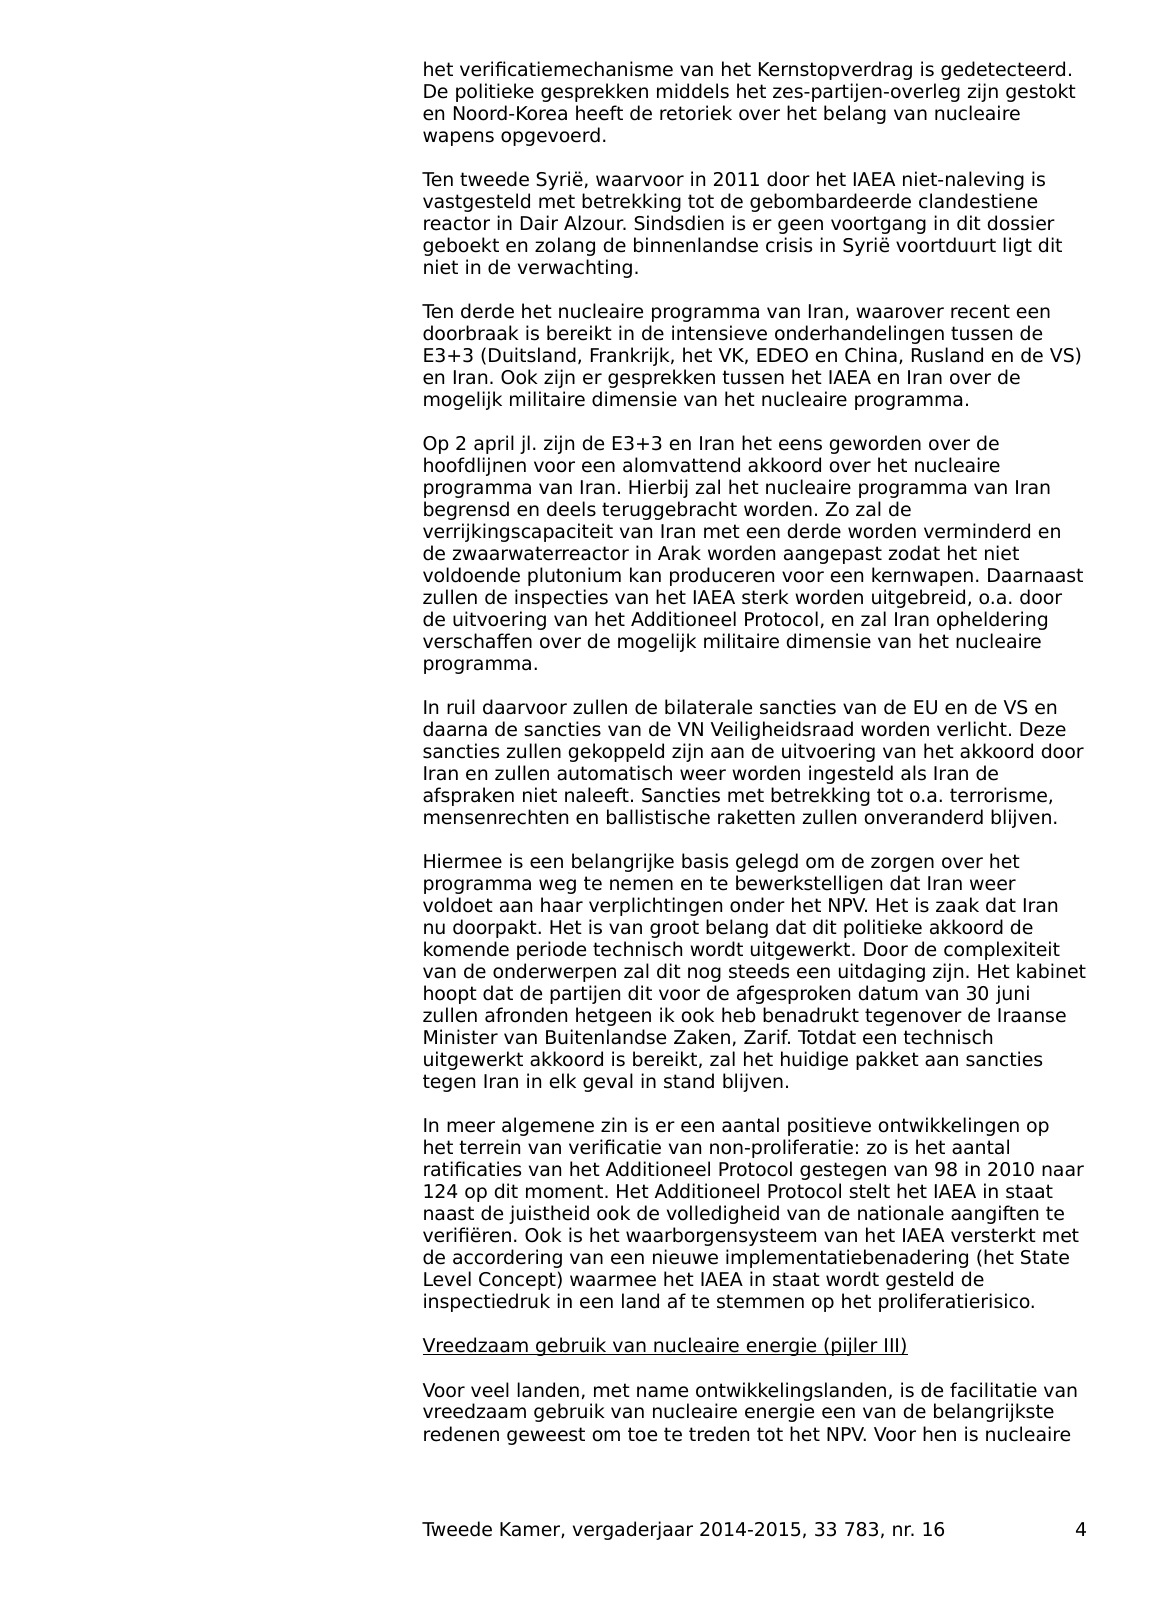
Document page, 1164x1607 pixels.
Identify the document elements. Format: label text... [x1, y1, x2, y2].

text Ten derde het nucleaire programma van Iran, waarover recent een doorbraak is bereikt in de intensieve onderhandelingen tussen de E3+3 (Duitsland, Frankrijk, het VK, EDEO en China, Rusland en de VS) en Iran. Ook zijn er gesprekken tussen het IAEA en Iran over de mogelijk militaire dimensie van het nucleaire programma. [422, 301, 1087, 411]
text Op 2 april jl. zijn de E3+3 en Iran het eens geworden over de hoofdlijnen voor een alomvattend akkoord over het nucleaire programma van Iran. Hierbij zal het nucleaire programma van Iran begrensd en deels teruggebracht worden. Zo zal de verrijkingscapaciteit van Iran met een derde worden verminderd en de zwaarwaterreactor in Arak worden aangepast zodat het niet voldoende plutonium kan produceren voor een kernwapen. Daarnaast zullen de inspecties van het IAEA sterk worden uitgebreid, o.a. door de uitvoering van het Additioneel Protocol, en zal Iran opheldering verschaffen over de mogelijk militaire dimensie van het nucleaire programma. [422, 433, 1087, 675]
text het verificatiemechanisme van het Kernstopverdrag is gedetecteerd. De politieke gesprekken middels het zes-partijen-overleg zijn gestokt en Noord-Korea heeft de retoriek over het belang van nucleaire wapens opgevoerd. [422, 59, 1087, 147]
text Voor veel landen, met name ontwikkelingslanden, is de facilitatie van vreedzaam gebruik van nucleaire energie een van de belangrijkste redenen geweest om toe te treden tot het NPV. Voor hen is nucleaire [422, 1379, 1087, 1445]
text Hiermee is een belangrijke basis gelegd om de zorgen over het programma weg te nemen en te bewerkstelligen dat Iran weer voldoet aan haar verplichtingen onder het NPV. Het is zaak dat Iran nu doorpakt. Het is van groot belang dat dit politieke akkoord de komende periode technisch wordt uitgewerkt. Door de complexiteit van de onderwerpen zal dit nog steeds een uitdaging zijn. Het kabinet hoopt dat de partijen dit voor de afgesproken datum van 30 juni zullen afronden hetgeen ik ook heb benadrukt tegenover de Iraanse Minister van Buitenlandse Zaken, Zarif. Totdat een technisch uitgewerkt akkoord is bereikt, zal het huidige pakket aan sancties tegen Iran in elk geval in stand blijven. [422, 851, 1087, 1093]
text Ten tweede Syrië, waarvoor in 2011 door het IAEA niet-naleving is vastgesteld met betrekking tot de gebombardeerde clandestiene reactor in Dair Alzour. Sindsdien is er geen voortgang in dit dossier geboekt en zolang de binnenlandse crisis in Syrië voortduurt ligt dit niet in de verwachting. [422, 169, 1087, 279]
text In meer algemene zin is er een aantal positieve ontwikkelingen op het terrein van verificatie van non-proliferatie: zo is het aantal ratificaties van het Additioneel Protocol gestegen van 98 in 2010 naar 124 op dit moment. Het Additioneel Protocol stelt het IAEA in staat naast de juistheid ook de volledigheid van de nationale aangiften te verifiëren. Ook is het waarborgensysteem van het IAEA versterkt met de accordering van een nieuwe implementatiebenadering (het State Level Concept) waarmee het IAEA in staat wordt gesteld de inspectiedruk in een land af te stemmen op het proliferatierisico. [422, 1115, 1087, 1313]
text In ruil daarvoor zullen de bilaterale sancties van de EU en de VS en daarna de sancties van de VN Veiligheidsraad worden verlicht. Deze sancties zullen gekoppeld zijn aan de uitvoering van het akkoord door Iran en zullen automatisch weer worden ingesteld als Iran de afspraken niet naleeft. Sancties met betrekking tot o.a. terrorisme, mensenrechten en ballistische raketten zullen onveranderd blijven. [422, 697, 1087, 829]
subtitle Vreedzaam gebruik van nucleaire energie (pijler III) [422, 1335, 1087, 1357]
